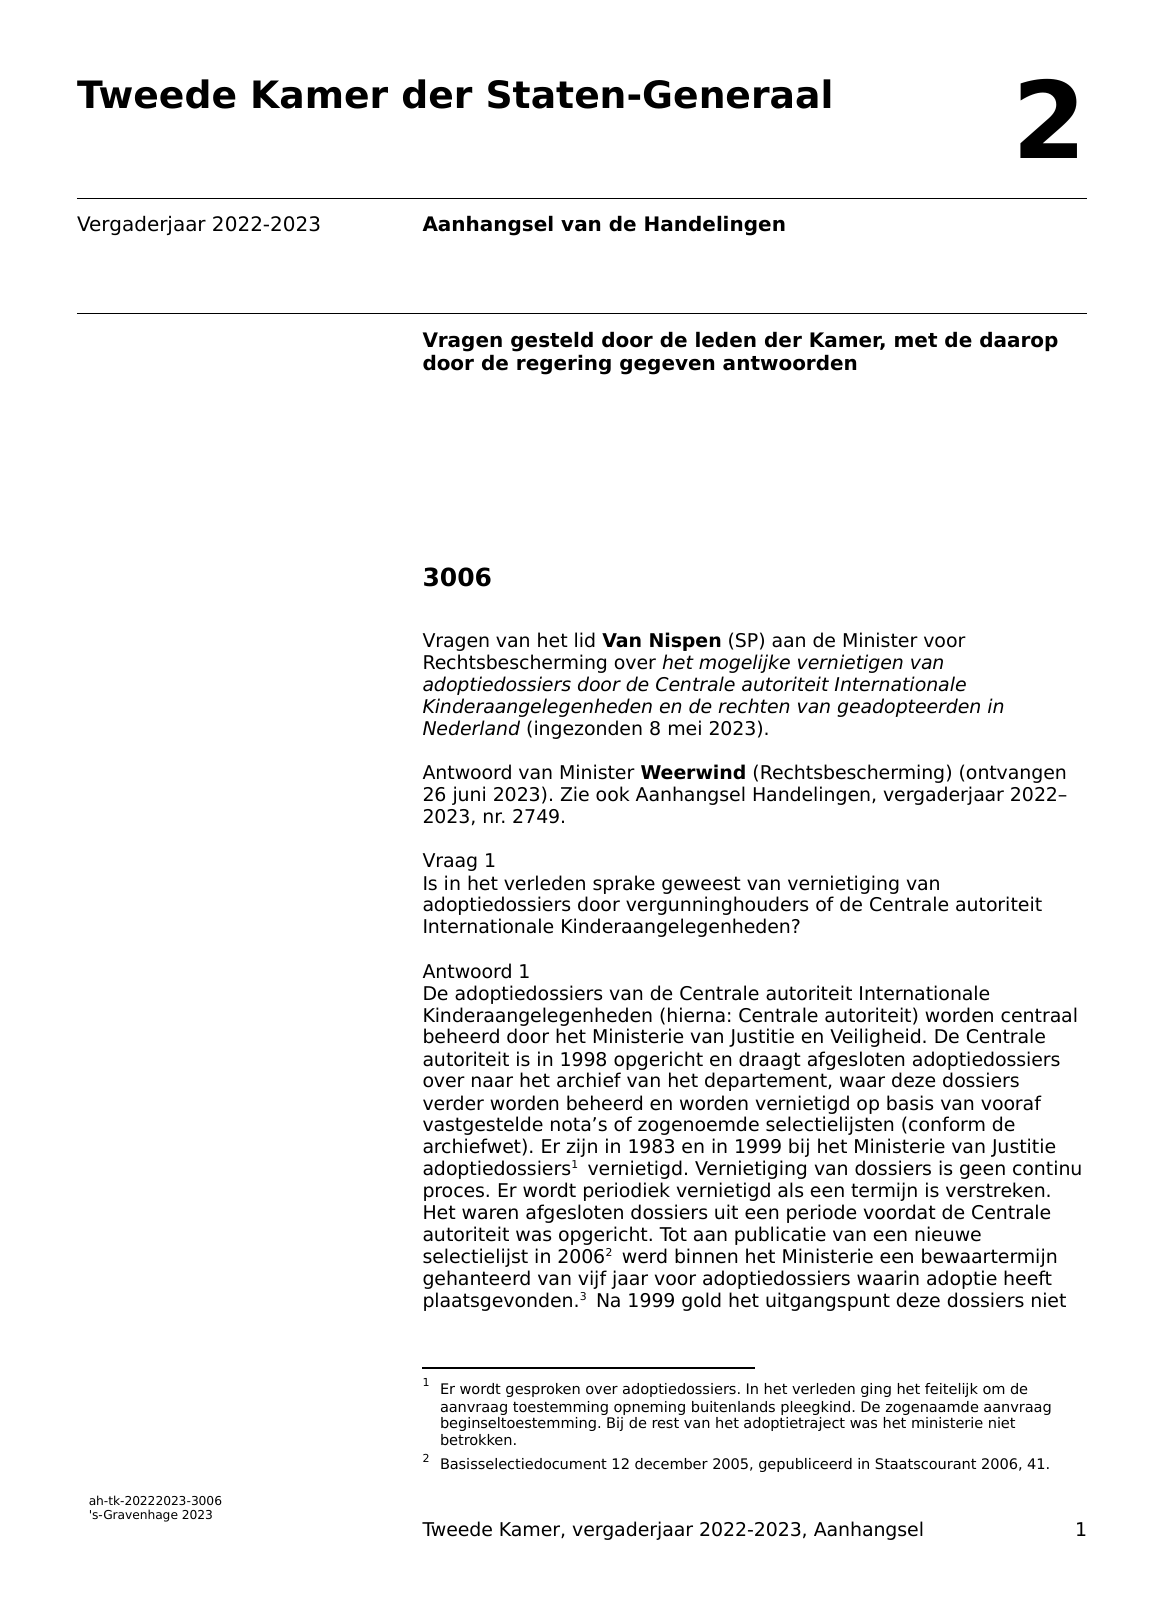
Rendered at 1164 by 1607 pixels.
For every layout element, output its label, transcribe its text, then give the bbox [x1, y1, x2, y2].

text 3006 [422, 563, 1087, 592]
table_cell Aanhangsel van de Handelingen [422, 199, 1087, 313]
text Vragen van het lid Van Nispen (SP) aan de Minister voor Rechtsbescherming over het mogelijke vernietigen van adoptiedossiers door de Centrale autoriteit Internationale Kinderaangelegenheden en de rechten van geadopteerden in Nederland (ingezonden 8 mei 2023). [422, 630, 1087, 740]
text ah-tk-20222023-3006 [88, 1494, 323, 1508]
text Is in het verleden sprake geweest van vernietiging van adoptiedossiers door vergunninghouders of de Centrale autoriteit Internationale Kinderaangelegenheden? [422, 872, 1087, 938]
text Basisselectiedocument 12 december 2005, gepubliceerd in Staatscourant 2006, 41. [422, 1452, 1087, 1474]
table_header Tweede Kamer der Staten-Generaal [77, 59, 886, 198]
text Antwoord 1 [422, 961, 1087, 982]
table_cell Vergaderjaar 2022-2023 [77, 199, 422, 313]
text Er wordt gesproken over adoptiedossiers. In het verleden ging het feitelijk om de aanvraag toestemming opneming buitenlands pleegkind. De zogenaamde aanvraag beginseltoestemming. Bij de rest van het adoptietraject was het ministerie niet betrokken. [422, 1377, 1087, 1449]
table_cell Vragen gesteld door de leden der Kamer, met de daarop door de regering gegeven antwoorden [422, 314, 1087, 375]
table_header 2 [886, 59, 1087, 198]
text 's-Gravenhage 2023 [88, 1508, 323, 1522]
text Antwoord van Minister Weerwind (Rechtsbescherming) (ontvangen 26 juni 2023). Zie ook Aanhangsel Handelingen, vergaderjaar 2022–2023, nr. 2749. [422, 762, 1087, 828]
table_cell [77, 314, 422, 375]
text De adoptiedossiers van de Centrale autoriteit Internationale Kinderaangelegenheden (hierna: Centrale autoriteit) worden centraal beheerd door het Ministerie van Justitie en Veiligheid. De Centrale autoriteit is in 1998 opgericht en draagt afgesloten adoptiedossiers over naar het archief van het departement, waar deze dossiers verder worden beheerd en worden vernietigd op basis van vooraf vastgestelde nota’s of zogenoemde selectielijsten (conform de archiefwet). Er zijn in 1983 en in 1999 bij het Ministerie van Justitie adoptiedossiers vernietigd. Vernietiging van dossiers is geen continu proces. Er wordt periodiek vernietigd als een termijn is verstreken. Het waren afgesloten dossiers uit een periode voordat de Centrale autoriteit was opgericht. Tot aan publicatie van een nieuwe selectielijst in 2006 werd binnen het Ministerie een bewaartermijn gehanteerd van vijf jaar voor adoptiedossiers waarin adoptie heeft plaatsgevonden. Na 1999 gold het uitgangspunt deze dossiers niet [422, 982, 1087, 1312]
text Vraag 1 [422, 850, 1087, 872]
